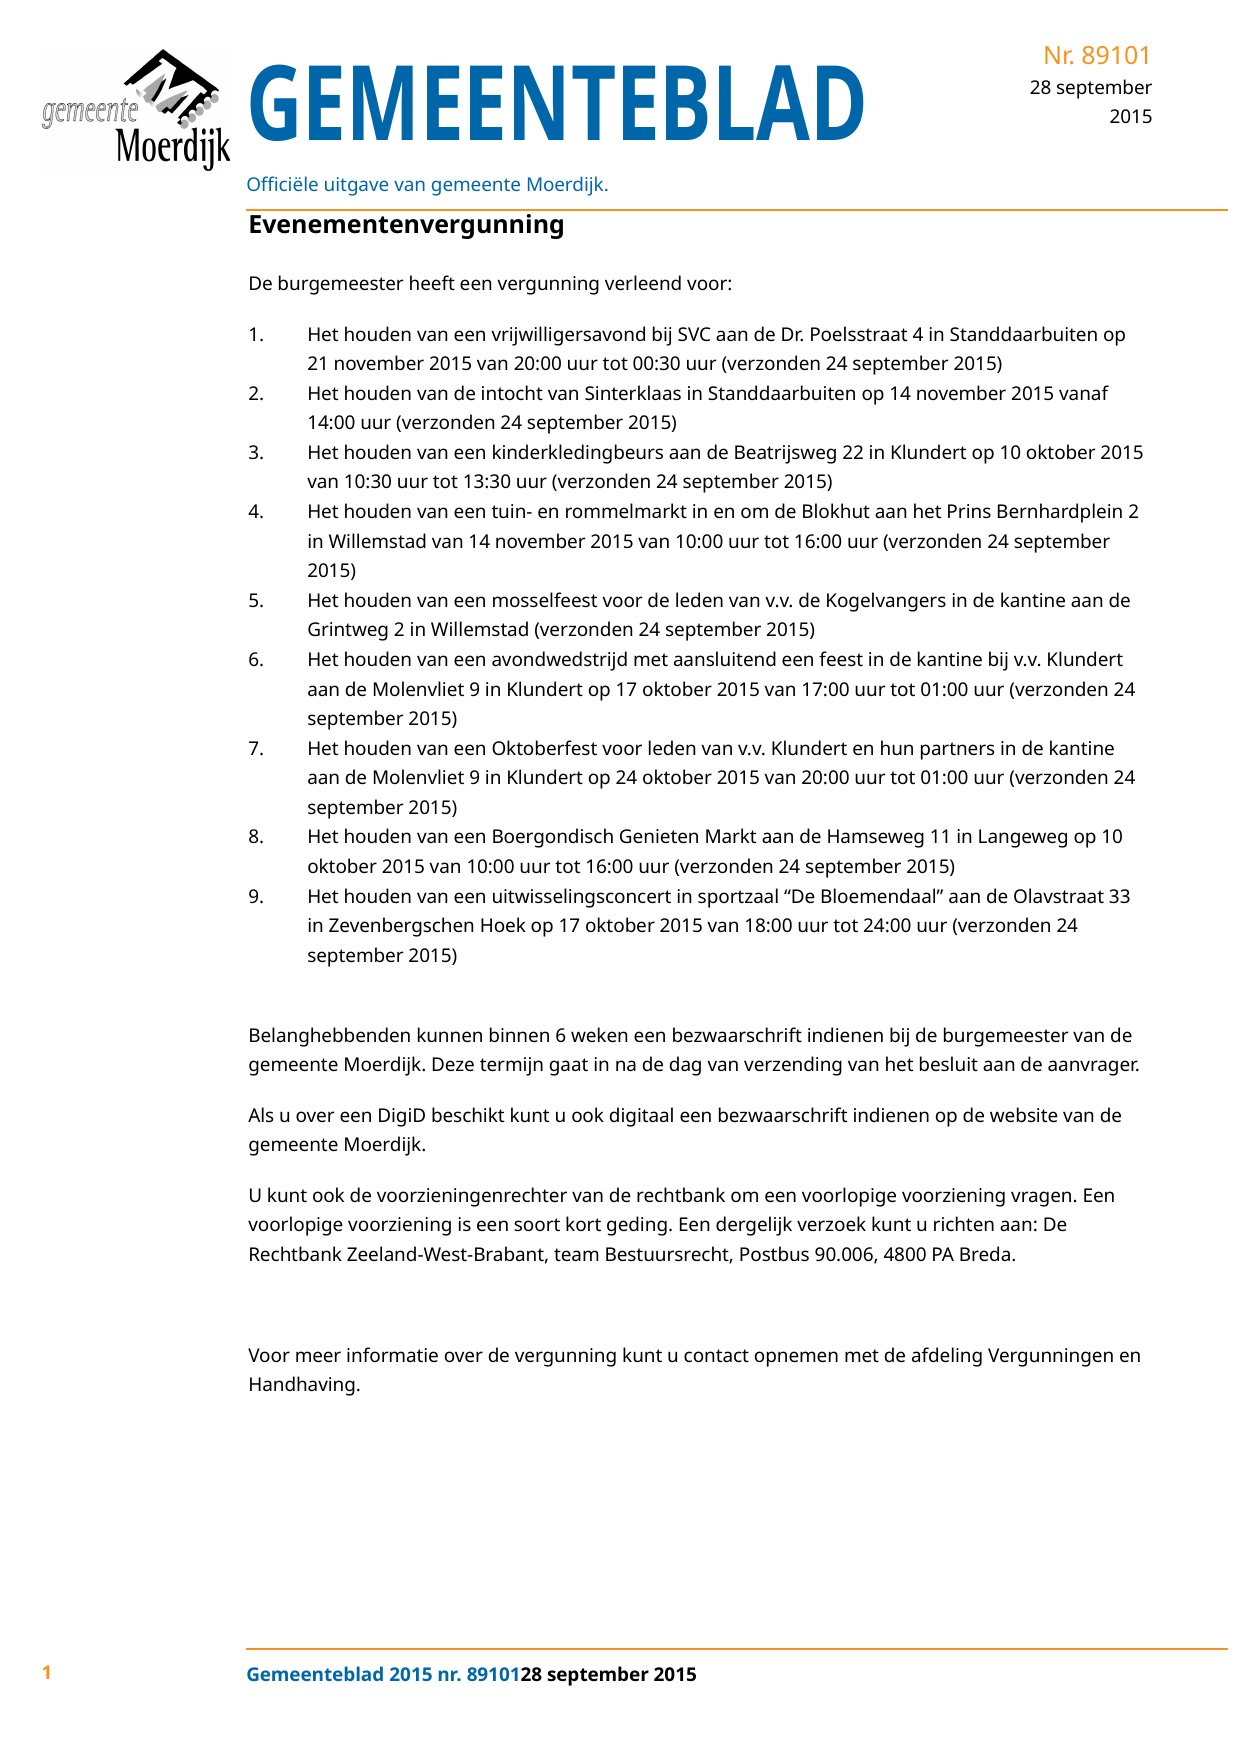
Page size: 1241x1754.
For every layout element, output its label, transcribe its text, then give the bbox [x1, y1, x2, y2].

list Het houden van een uitwisselingsconcert in sportzaal “De Bloemendaal” aan de Olavstraat 33 in Zevenbergschen Hoek op 17 oktober 2015 van 18:00 uur tot 24:00 uur (verzonden 24 september 2015) [248, 883, 1152, 968]
text Belanghebbenden kunnen binnen 6 weken een bezwaarschrift indienen bij de burgemeester van de gemeente Moerdijk. Deze termijn gaat in na de dag van verzending van het besluit aan de aanvrager. [248, 1022, 1152, 1077]
text Voor meer informatie over de vergunning kunt u contact opnemen met de afdeling Vergunningen en Handhaving. [248, 1342, 1152, 1397]
list Het houden van een avondwedstrijd met aansluitend een feest in de kantine bij v.v. Klundert aan de Molenvliet 9 in Klundert op 17 oktober 2015 van 17:00 uur tot 01:00 uur (verzonden 24 september 2015) [248, 646, 1152, 731]
list Het houden van een mosselfeest voor de leden van v.v. de Kogelvangers in de kantine aan de Grintweg 2 in Willemstad (verzonden 24 september 2015) [248, 587, 1152, 642]
text De burgemeester heeft een ­vergunning verleend voor: [248, 270, 1152, 296]
list Het houden van een Oktoberfest voor leden van v.v. Klundert en hun partners in de kantine aan de Molenvliet 9 in Klundert op 24 oktober 2015 van 20:00 uur tot 01:00 uur (verzonden 24 september 2015) [248, 735, 1152, 820]
list Het houden van een vrijwilligersavond bij SVC aan de Dr. Poelsstraat 4 in Standdaarbuiten op 21 november 2015 van 20:00 uur tot 00:30 uur (verzonden 24 september 2015) [248, 321, 1152, 376]
list Het houden van een kinderkledingbeurs aan de Beatrijsweg 22 in Klundert op 10 oktober 2015 van 10:30 uur tot 13:30 uur (verzonden 24 september 2015) [248, 439, 1152, 494]
text Evenementenvergunning [248, 211, 1152, 241]
list Het houden van de intocht van Sinterklaas in Standdaarbuiten op 14 november 2015 vanaf 14:00 uur (verzonden 24 september 2015) [248, 380, 1152, 435]
text Als u over een DigiD beschikt kunt u ook digitaal een bezwaarschrift indienen op de website van de gemeente Moerdijk. [248, 1102, 1152, 1157]
list Het houden van een Boergondisch Genieten Markt aan de Hamseweg 11 in Langeweg op 10 oktober 2015 van 10:00 uur tot 16:00 uur (verzonden 24 september 2015) [248, 824, 1152, 879]
list Het houden van een tuin- en rommelmarkt in en om de Blokhut aan het Prins Bernhardplein 2 in Willemstad van 14 november 2015 van 10:00 uur tot 16:00 uur (verzonden 24 september 2015) [248, 498, 1152, 583]
picture [41, 47, 231, 172]
text U kunt ook de voorzieningenrechter van de rechtbank om een voorlopige voorziening vragen. Een voorlopige voorziening is een soort kort geding. Een dergelijk verzoek kunt u richten aan: De Rechtbank Zeeland-West-Brabant, team Bestuursrecht, Postbus 90.006, 4800 PA Breda. [248, 1182, 1152, 1267]
